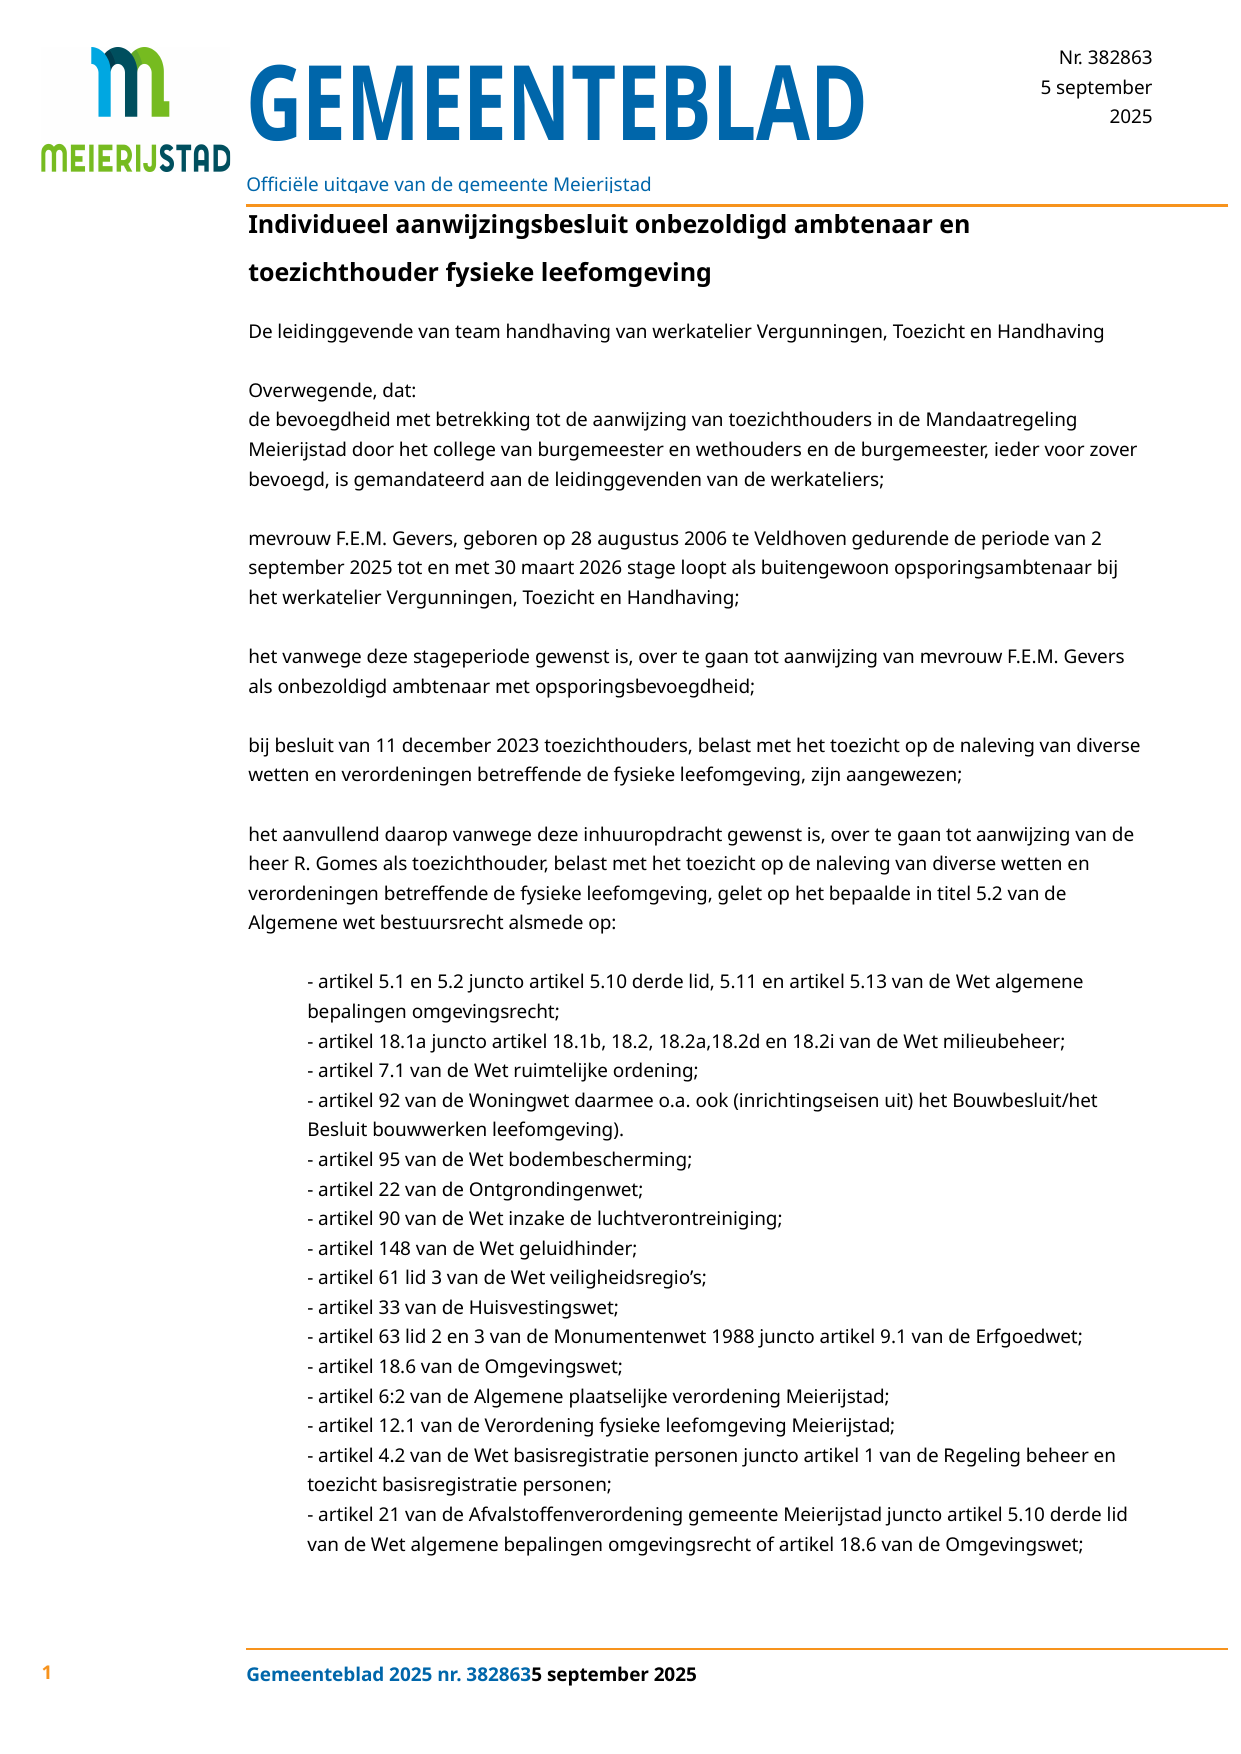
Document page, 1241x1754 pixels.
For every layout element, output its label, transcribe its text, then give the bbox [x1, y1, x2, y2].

list - artikel 92 van de Woningwet daarmee o.a. ook (inrichtingseisen uit) het Bouwbesluit/het Besluit bouwwerken leefomgeving). [248, 1087, 1152, 1142]
picture [41, 47, 231, 172]
list - artikel 4.2 van de Wet basisregistratie personen juncto artikel 1 van de Regeling beheer en toezicht basisregistratie personen; [248, 1442, 1152, 1497]
list - artikel 7.1 van de Wet ruimtelijke ordening; [248, 1057, 1152, 1083]
list - artikel 63 lid 2 en 3 van de Monumentenwet 1988 juncto artikel 9.1 van de Erfgoedwet; [248, 1324, 1152, 1349]
list - artikel 18.1a juncto artikel 18.1b, 18.2, 18.2a,18.2d en 18.2i van de Wet milieubeheer; [248, 1028, 1152, 1054]
list - artikel 5.1 en 5.2 juncto artikel 5.10 derde lid, 5.11 en artikel 5.13 van de Wet algemene bepalingen omgevingsrecht; [248, 969, 1152, 1024]
text Individueel aanwijzingsbesluit onbezoldigd ambtenaar en toezichthouder fysieke leefomgeving [248, 207, 1152, 288]
list - artikel 61 lid 3 van de Wet veiligheidsregio’s; [248, 1264, 1152, 1290]
text het vanwege deze stageperiode gewenst is, over te gaan tot aanwijzing van mevrouw F.E.M. Gevers als onbezoldigd ambtenaar met opsporingsbevoegdheid; [248, 643, 1152, 699]
list - artikel 148 van de Wet geluidhinder; [248, 1235, 1152, 1261]
list - artikel 22 van de Ontgrondingenwet; [248, 1176, 1152, 1202]
list - artikel 90 van de Wet inzake de luchtverontreiniging; [248, 1205, 1152, 1231]
list - artikel 18.6 van de Omgevingswet; [248, 1353, 1152, 1379]
list - artikel 12.1 van de Verordening fysieke leefomgeving Meierijstad; [248, 1412, 1152, 1438]
text De leidinggevende van team handhaving van werkatelier Vergunningen, Toezicht en Handhaving [248, 318, 1152, 344]
text de bevoegdheid met betrekking tot de aanwijzing van toezichthouders in de Mandaatregeling Meierijstad door het college van burgemeester en wethouders en de burgemeester, ieder voor zover bevoegd, is gemandateerd aan de leidinggevenden van de werkateliers; [248, 407, 1152, 492]
text Overwegende, dat: [248, 377, 1152, 403]
list - artikel 6:2 van de Algemene plaatselijke verordening Meierijstad; [248, 1383, 1152, 1409]
list - artikel 21 van de Afvalstoffenverordening gemeente Meierijstad juncto artikel 5.10 derde lid van de Wet algemene bepalingen omgevingsrecht of artikel 18.6 van de Omgevingswet; [248, 1501, 1152, 1557]
text het aanvullend daarop vanwege deze inhuuropdracht gewenst is, over te gaan tot aanwijzing van de heer R. Gomes als toezichthouder, belast met het toezicht op de naleving van diverse wetten en verordeningen betreffende de fysieke leefomgeving, gelet op het bepaalde in titel 5.2 van de Algemene wet bestuursrecht alsmede op: [248, 821, 1152, 935]
list - artikel 33 van de Huisvestingswet; [248, 1294, 1152, 1320]
text bij besluit van 11 december 2023 toezichthouders, belast met het toezicht op de naleving van diverse wetten en verordeningen betreffende de fysieke leefomgeving, zijn aangewezen; [248, 732, 1152, 787]
list - artikel 95 van de Wet bodembescherming; [248, 1146, 1152, 1172]
text mevrouw F.E.M. Gevers, geboren op 28 augustus 2006 te Veldhoven gedurende de periode van 2 september 2025 tot en met 30 maart 2026 stage loopt als buitengewoon opsporingsambtenaar bij het werkatelier Vergunningen, Toezicht en Handhaving; [248, 525, 1152, 610]
